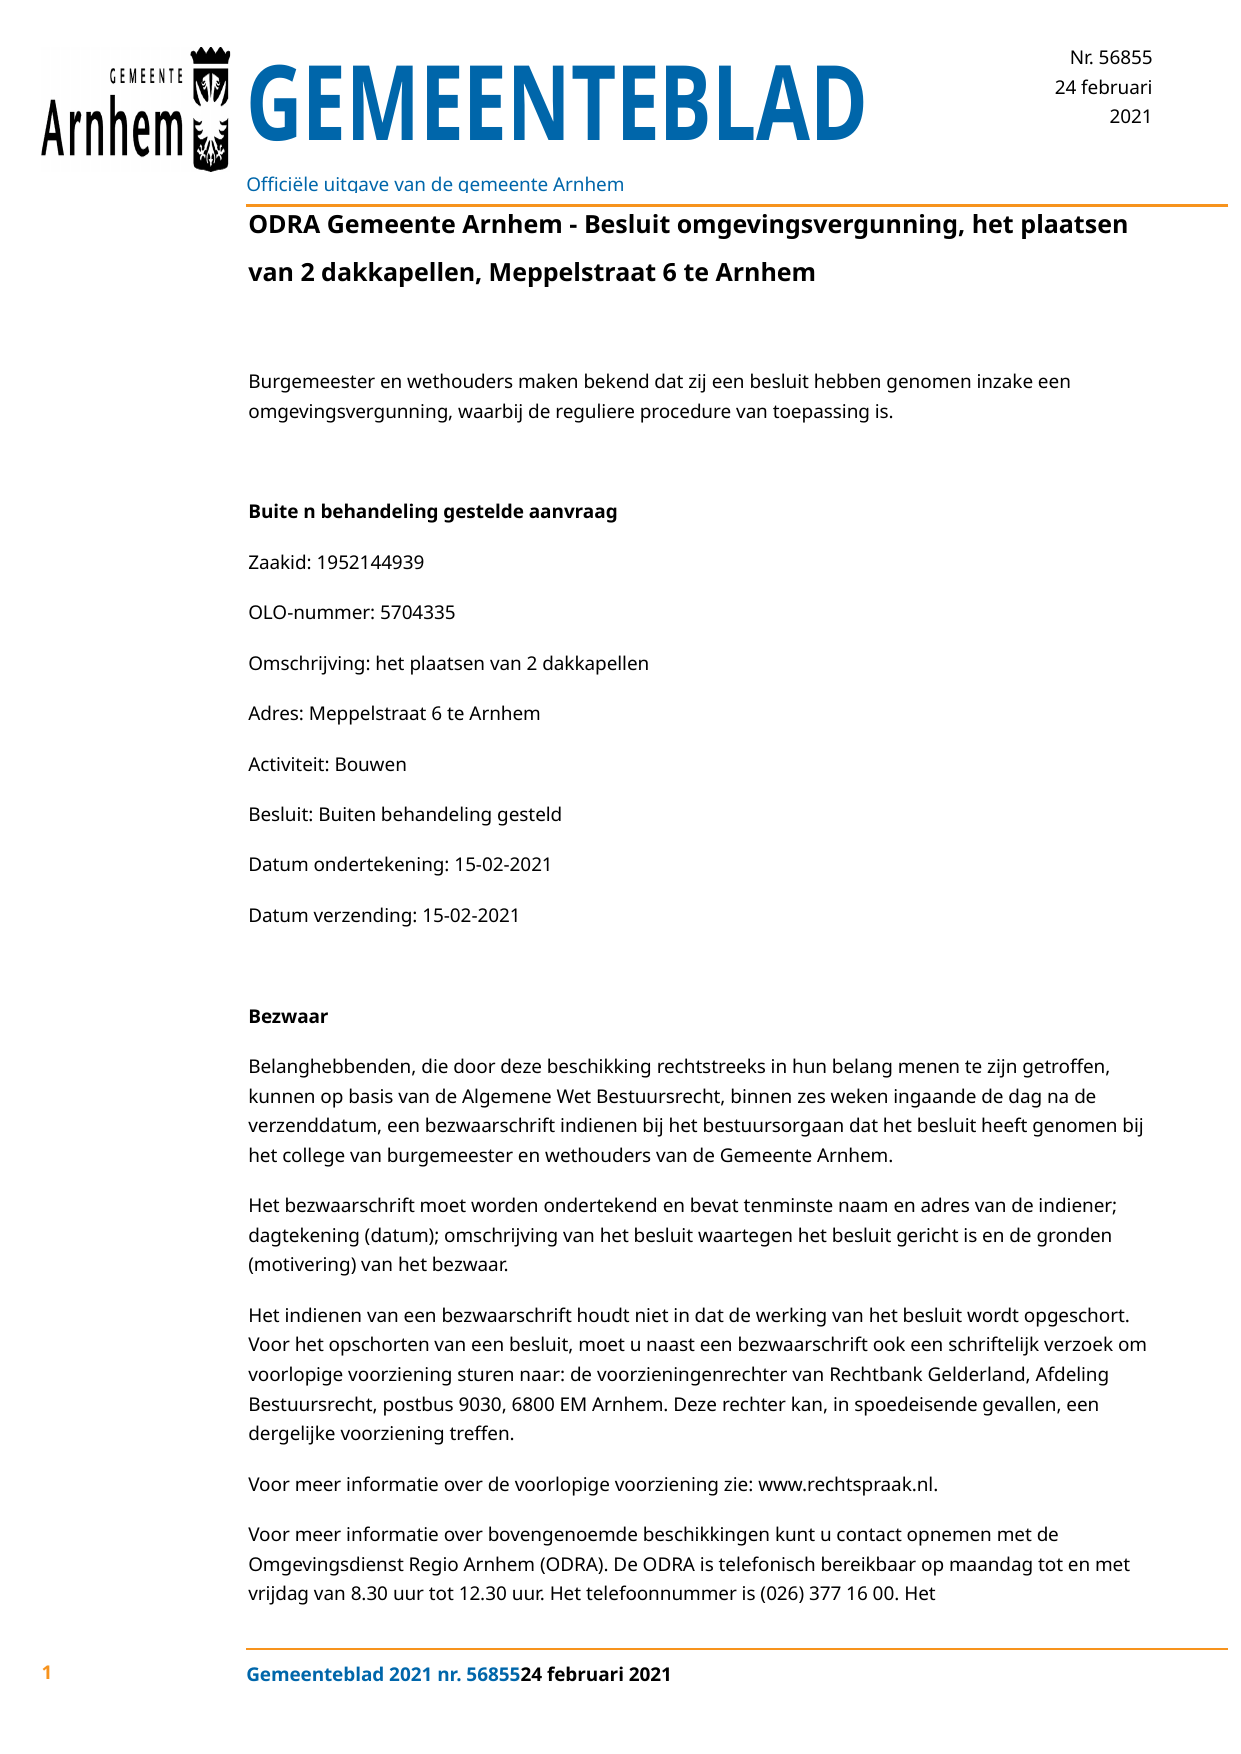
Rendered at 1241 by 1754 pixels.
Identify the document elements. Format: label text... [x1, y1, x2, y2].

text ODRA Gemeente Arnhem - Besluit omgevingsvergunning, het plaatsen van 2 dakkapellen, Meppelstraat 6 te Arnhem [248, 207, 1152, 288]
text Besluit: Buiten behandeling gesteld [248, 801, 1152, 827]
text Adres: Meppelstraat 6 te Arnhem [248, 700, 1152, 726]
text Buite n behandeling gestelde aanvraag [248, 499, 1152, 524]
text Belanghebbenden, die door deze beschikking rechtstreeks in hun belang menen te zijn getroffen, kunnen op basis van de Algemene Wet Bestuursrecht, binnen zes weken ingaande de dag na de verzenddatum, een bezwaarschrift indienen bij het bestuursorgaan dat het besluit heeft genomen bij het college van burgemeester en wethouders van de Gemeente Arnhem. [248, 1053, 1152, 1168]
text Datum verzending: 15-02-2021 [248, 902, 1152, 928]
text Burgemeester en wethouders maken bekend dat zij een besluit hebben genomen inzake een omgevingsvergunning, waarbij de reguliere procedure van toepassing is. [248, 368, 1152, 424]
text Voor meer informatie over bovengenoemde beschikkingen kunt u contact opnemen met de Omgevingsdienst Regio Arnhem (ODRA). De ODRA is telefonisch bereikbaar op maandag tot en met vrijdag van 8.30 uur tot 12.30 uur. Het telefoonnummer is (026) 377 16 00. Het [248, 1521, 1152, 1606]
text Datum ondertekening: 15-02-2021 [248, 852, 1152, 877]
text Omschrijving: het plaatsen van 2 dakkapellen [248, 650, 1152, 676]
text Bezwaar [248, 1003, 1152, 1029]
picture [41, 47, 231, 172]
text Zaakid: 1952144939 [248, 549, 1152, 575]
text Activiteit: Bouwen [248, 751, 1152, 777]
text Voor meer informatie over de voorlopige voorziening zie: www.rechtspraak.nl. [248, 1471, 1152, 1497]
text OLO-nummer: 5704335 [248, 599, 1152, 625]
text Het indienen van een bezwaarschrift houdt niet in dat de werking van het besluit wordt opgeschort. Voor het opschorten van een besluit, moet u naast een bezwaarschrift ook een schriftelijk verzoek om voorlopige voorziening sturen naar: de voorzieningenrechter van Rechtbank Gelderland, Afdeling Bestuursrecht, postbus 9030, 6800 EM Arnhem. Deze rechter kan, in spoedeisende gevallen, een dergelijke voorziening treffen. [248, 1302, 1152, 1446]
text Het bezwaarschrift moet worden ondertekend en bevat tenminste naam en adres van de indiener; dagtekening (datum); omschrijving van het besluit waartegen het besluit gericht is en de gronden (motivering) van het bezwaar. [248, 1192, 1152, 1277]
